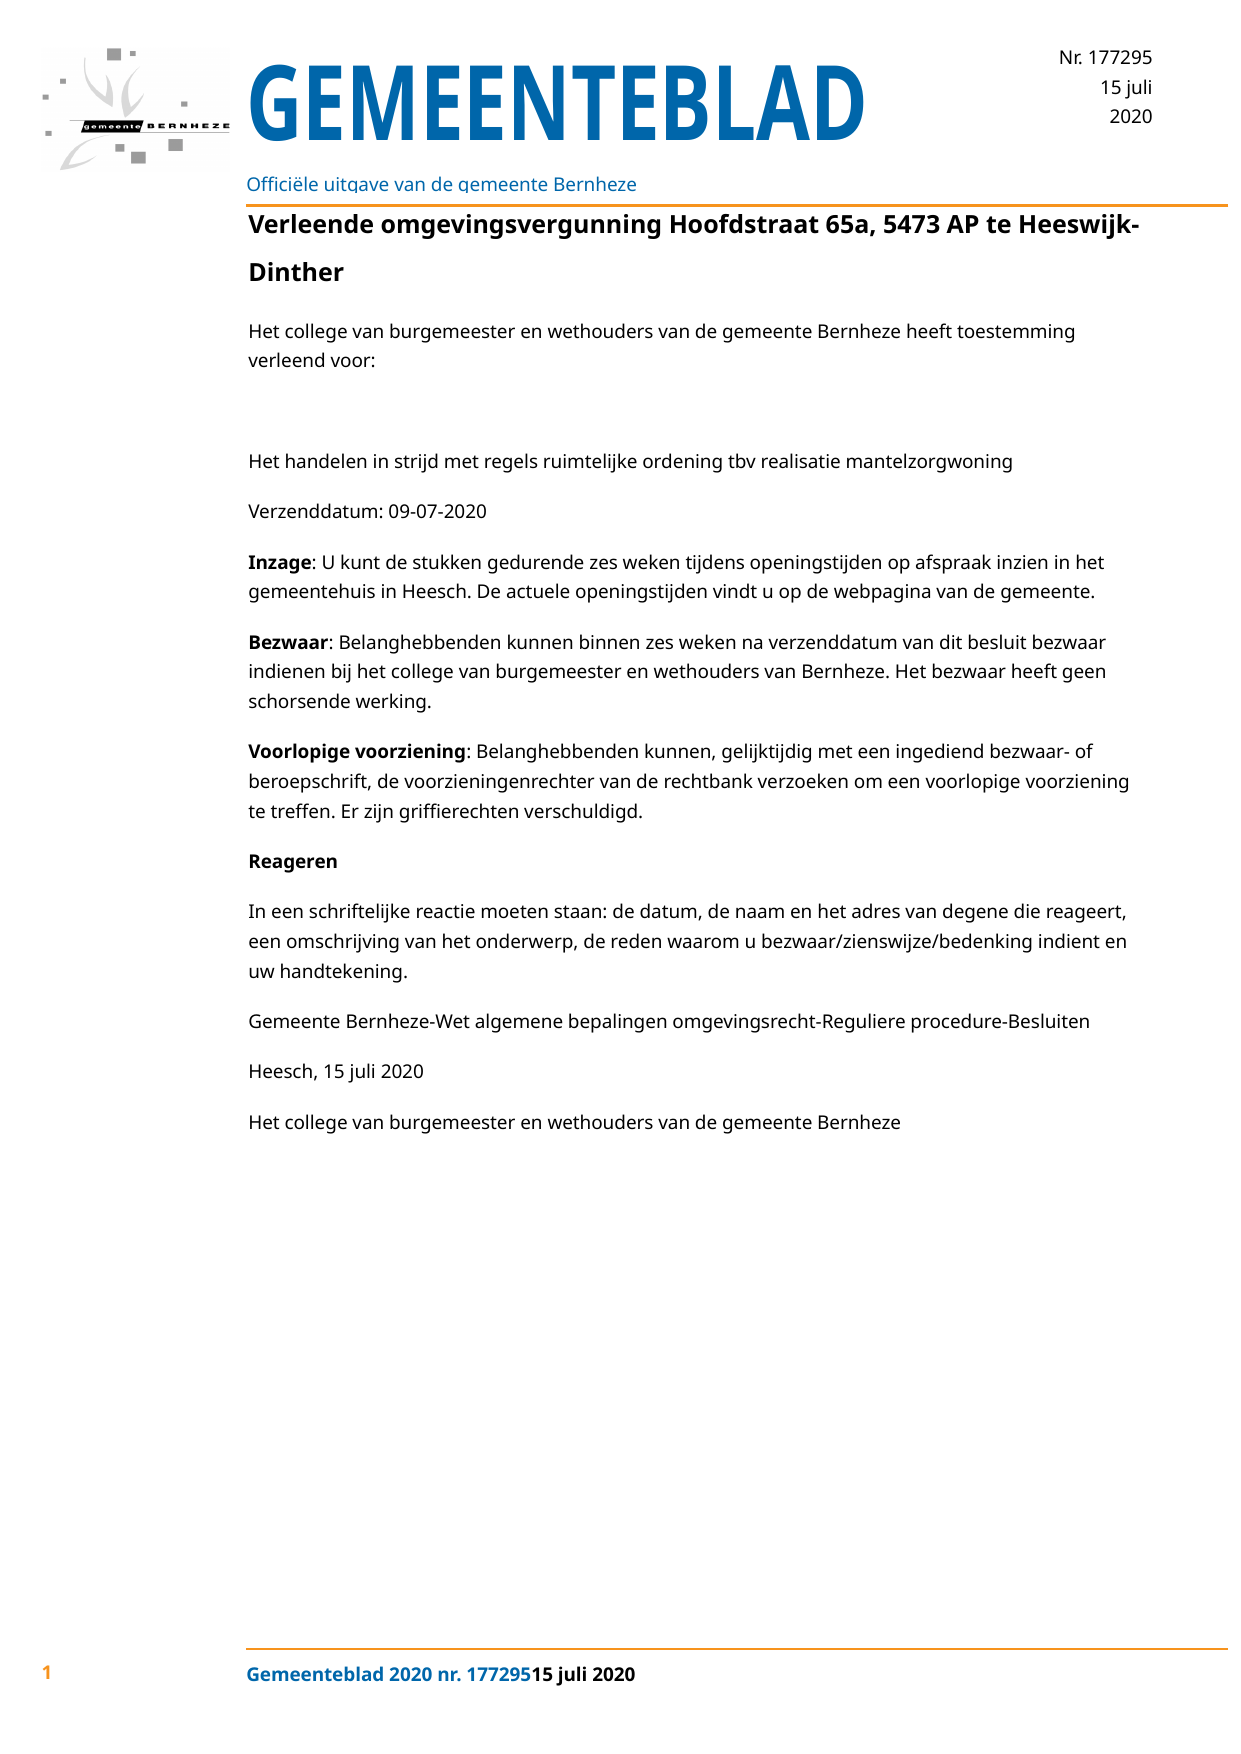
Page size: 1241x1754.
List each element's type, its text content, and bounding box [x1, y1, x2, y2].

text Heesch, 15 juli 2020 [248, 1059, 1152, 1084]
text Reageren [248, 848, 1152, 874]
text Het college van burgemeester en wethouders van de gemeente Bernheze [248, 1109, 1152, 1135]
text Verleende omgevingsvergunning Hoofdstraat 65a, 5473 AP te Heeswijk-Dinther [248, 207, 1152, 288]
text Inzage: U kunt de stukken gedurende zes weken tijdens openingstijden op afspraak inzien in het gemeentehuis in Heesch. De actuele openingstijden vindt u op de webpagina van de gemeente. [248, 549, 1152, 604]
text Het handelen in strijd met regels ruimtelijke ordening tbv realisatie mantelzorgwoning [248, 448, 1152, 474]
text Bezwaar: Belanghebbenden kunnen binnen zes weken na verzenddatum van dit besluit bezwaar indienen bij het college van burgemeester en wethouders van Bernheze. Het bezwaar heeft geen schorsende werking. [248, 629, 1152, 714]
text Het college van burgemeester en wethouders van de gemeente Bernheze heeft toestemming verleend voor: [248, 318, 1152, 373]
text Voorlopige voorziening: Belanghebbenden kunnen, gelijktijdig met een ingediend bezwaar- of beroepschrift, de voorzieningenrechter van de rechtbank verzoeken om een voorlopige voorziening te treffen. Er zijn griffierechten verschuldigd. [248, 739, 1152, 824]
picture [41, 47, 231, 172]
text Verzenddatum: 09-07-2020 [248, 499, 1152, 524]
text In een schriftelijke reactie moeten staan: de datum, de naam en het adres van degene die reageert, een omschrijving van het onderwerp, de reden waarom u bezwaar/zienswijze/bedenking indient en uw handtekening. [248, 899, 1152, 984]
text Gemeente Bernheze-Wet algemene bepalingen omgevingsrecht-Reguliere procedure-Besluiten [248, 1008, 1152, 1034]
